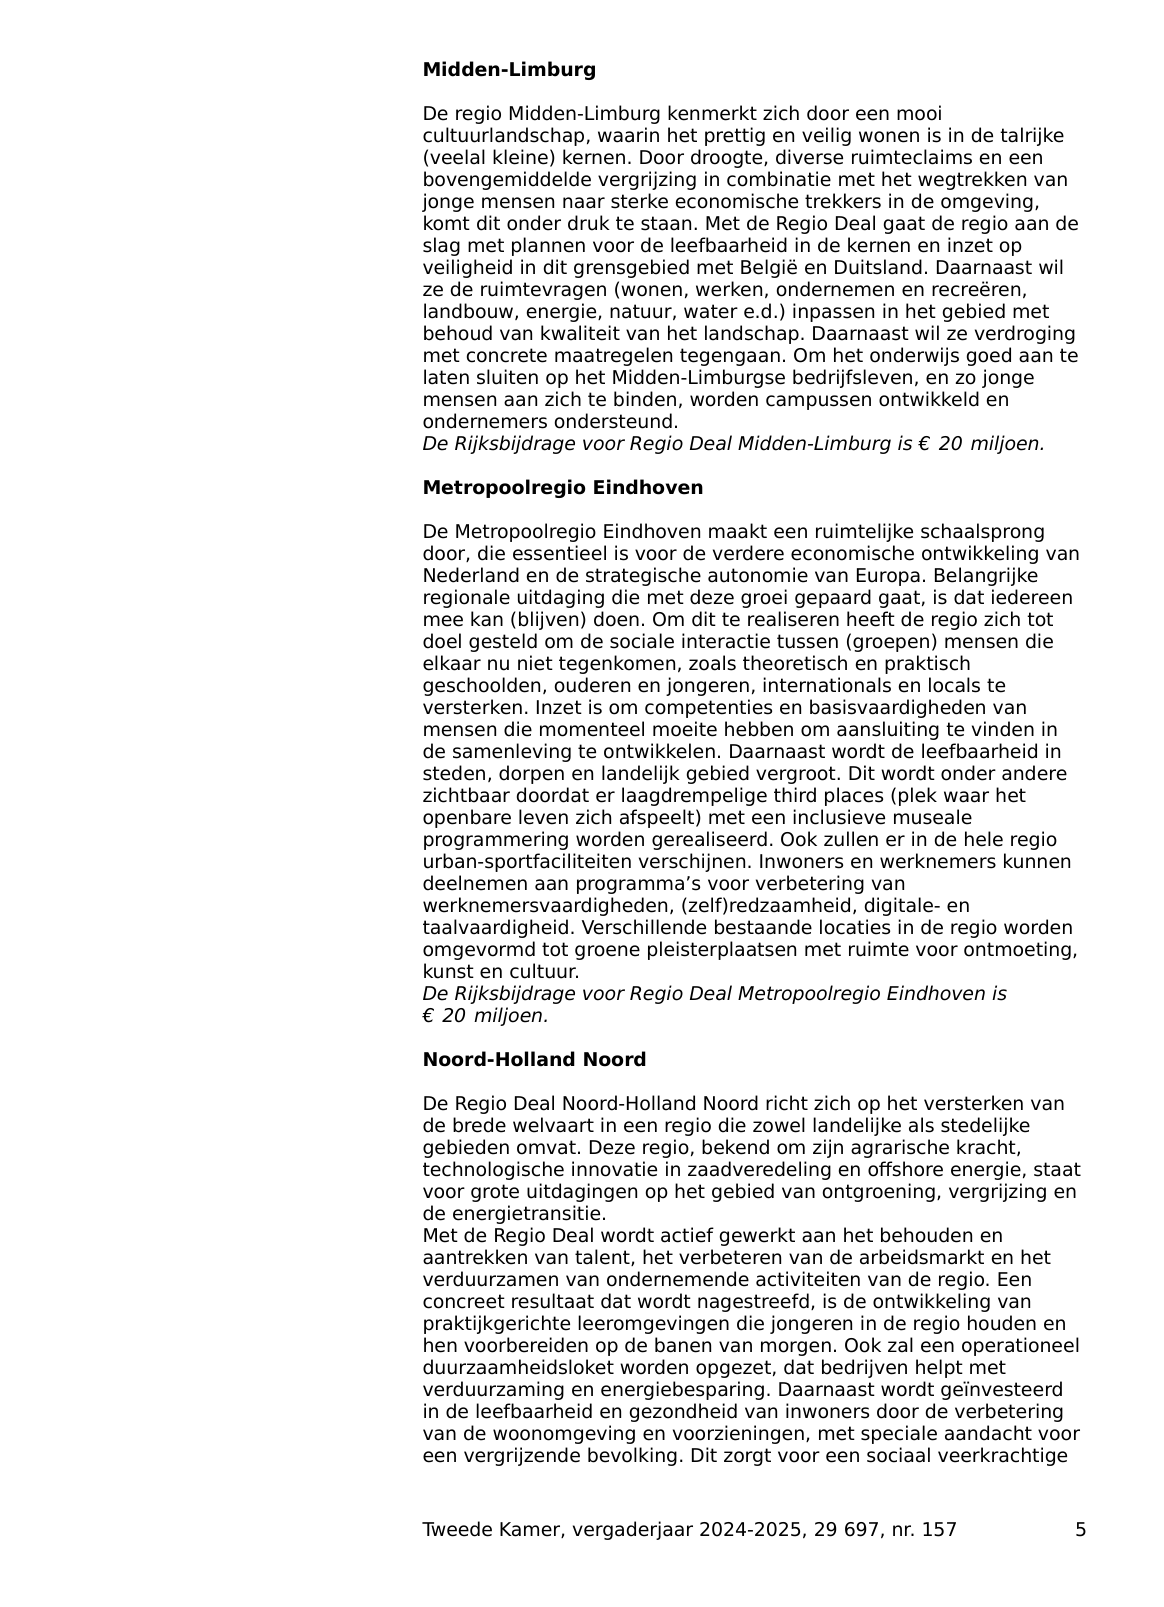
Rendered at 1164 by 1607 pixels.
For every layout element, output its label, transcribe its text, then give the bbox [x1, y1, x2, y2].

text De Rijksbijdrage voor Regio Deal Metropoolregio Eindhoven is € 20 miljoen. [422, 983, 1087, 1027]
text De Metropoolregio Eindhoven maakt een ruimtelijke schaalsprong door, die essentieel is voor de verdere economische ontwikkeling van Nederland en de strategische autonomie van Europa. Belangrijke regionale uitdaging die met deze groei gepaard gaat, is dat iedereen mee kan (blijven) doen. Om dit te realiseren heeft de regio zich tot doel gesteld om de sociale interactie tussen (groepen) mensen die elkaar nu niet tegenkomen, zoals theoretisch en praktisch geschoolden, ouderen en jongeren, internationals en locals te versterken. Inzet is om competenties en basisvaardigheden van mensen die momenteel moeite hebben om aansluiting te vinden in de samenleving te ontwikkelen. Daarnaast wordt de leefbaarheid in steden, dorpen en landelijk gebied vergroot. Dit wordt onder andere zichtbaar doordat er laagdrempelige third places (plek waar het openbare leven zich afspeelt) met een inclusieve museale programmering worden gerealiseerd. Ook zullen er in de hele regio urban-sportfaciliteiten verschijnen. Inwoners en werknemers kunnen deelnemen aan programma’s voor verbetering van werknemersvaardigheden, (zelf)redzaamheid, digitale- en taalvaardigheid. Verschillende bestaande locaties in de regio worden omgevormd tot groene pleisterplaatsen met ruimte voor ontmoeting, kunst en cultuur. [422, 521, 1087, 983]
subtitle Metropoolregio Eindhoven [422, 477, 1087, 499]
text Met de Regio Deal wordt actief gewerkt aan het behouden en aantrekken van talent, het verbeteren van de arbeidsmarkt en het verduurzamen van ondernemende activiteiten van de regio. Een concreet resultaat dat wordt nagestreefd, is de ontwikkeling van praktijkgerichte leeromgevingen die jongeren in de regio houden en hen voorbereiden op de banen van morgen. Ook zal een operationeel duurzaamheidsloket worden opgezet, dat bedrijven helpt met verduurzaming en energiebesparing. Daarnaast wordt geïnvesteerd in de leefbaarheid en gezondheid van inwoners door de verbetering van de woonomgeving en voorzieningen, met speciale aandacht voor een vergrijzende bevolking. Dit zorgt voor een sociaal veerkrachtige [422, 1225, 1087, 1467]
text De Regio Deal Noord-Holland Noord richt zich op het versterken van de brede welvaart in een regio die zowel landelijke als stedelijke gebieden omvat. Deze regio, bekend om zijn agrarische kracht, technologische innovatie in zaadveredeling en offshore energie, staat voor grote uitdagingen op het gebied van ontgroening, vergrijzing en de energietransitie. [422, 1093, 1087, 1225]
text De regio Midden-Limburg kenmerkt zich door een mooi cultuurlandschap, waarin het prettig en veilig wonen is in de talrijke (veelal kleine) kernen. Door droogte, diverse ruimteclaims en een bovengemiddelde vergrijzing in combinatie met het wegtrekken van jonge mensen naar sterke economische trekkers in de omgeving, komt dit onder druk te staan. Met de Regio Deal gaat de regio aan de slag met plannen voor de leefbaarheid in de kernen en inzet op veiligheid in dit grensgebied met België en Duitsland. Daarnaast wil ze de ruimtevragen (wonen, werken, ondernemen en recreëren, landbouw, energie, natuur, water e.d.) inpassen in het gebied met behoud van kwaliteit van het landschap. Daarnaast wil ze verdroging met concrete maatregelen tegengaan. Om het onderwijs goed aan te laten sluiten op het Midden-Limburgse bedrijfsleven, en zo jonge mensen aan zich te binden, worden campussen ontwikkeld en ondernemers ondersteund. [422, 103, 1087, 433]
text De Rijksbijdrage voor Regio Deal Midden-Limburg is € 20 miljoen. [422, 433, 1087, 455]
subtitle Noord-Holland Noord [422, 1049, 1087, 1071]
subtitle Midden-Limburg [422, 59, 1087, 81]
